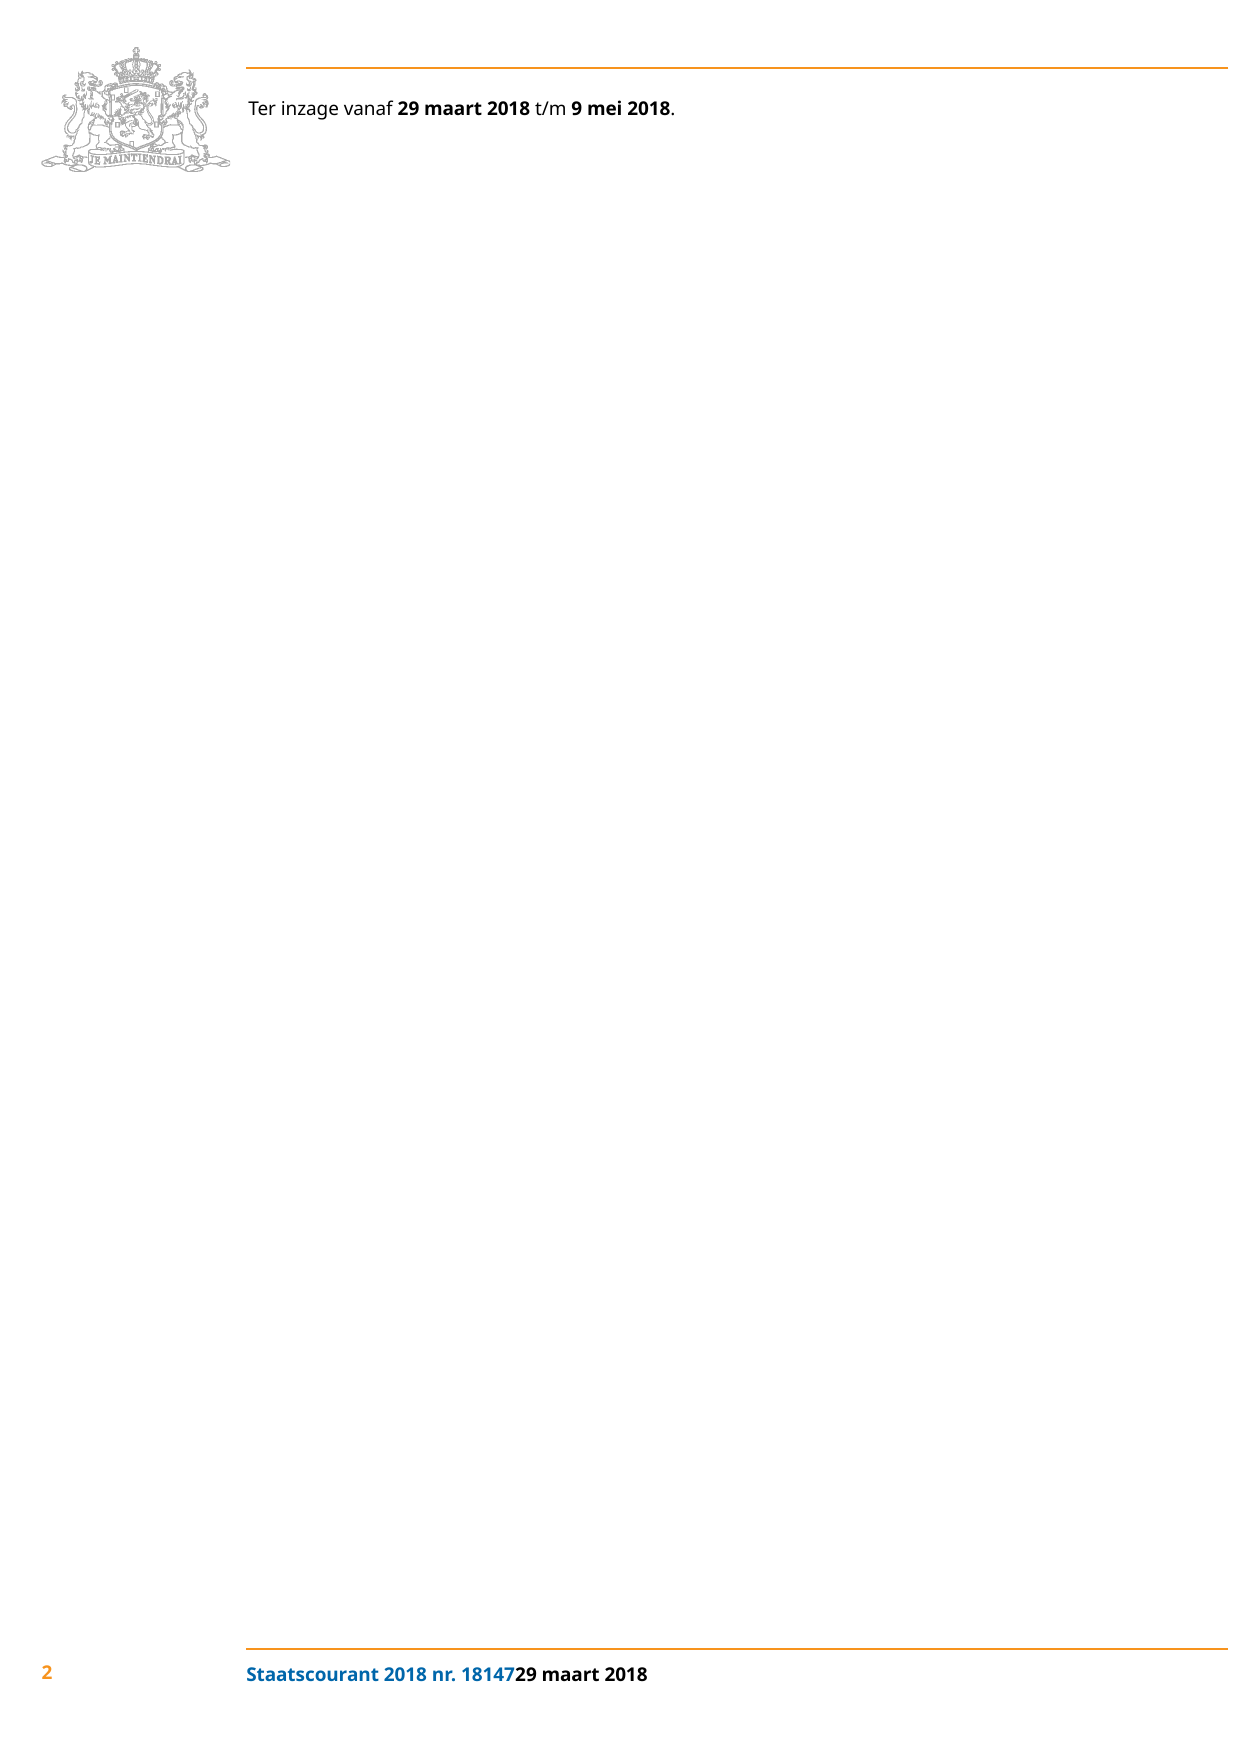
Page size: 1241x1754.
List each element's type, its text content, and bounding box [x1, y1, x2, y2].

text Ter inzage vanaf 29 maart 2018 t/m 9 mei 2018. [248, 95, 1152, 121]
picture [41, 47, 231, 172]
